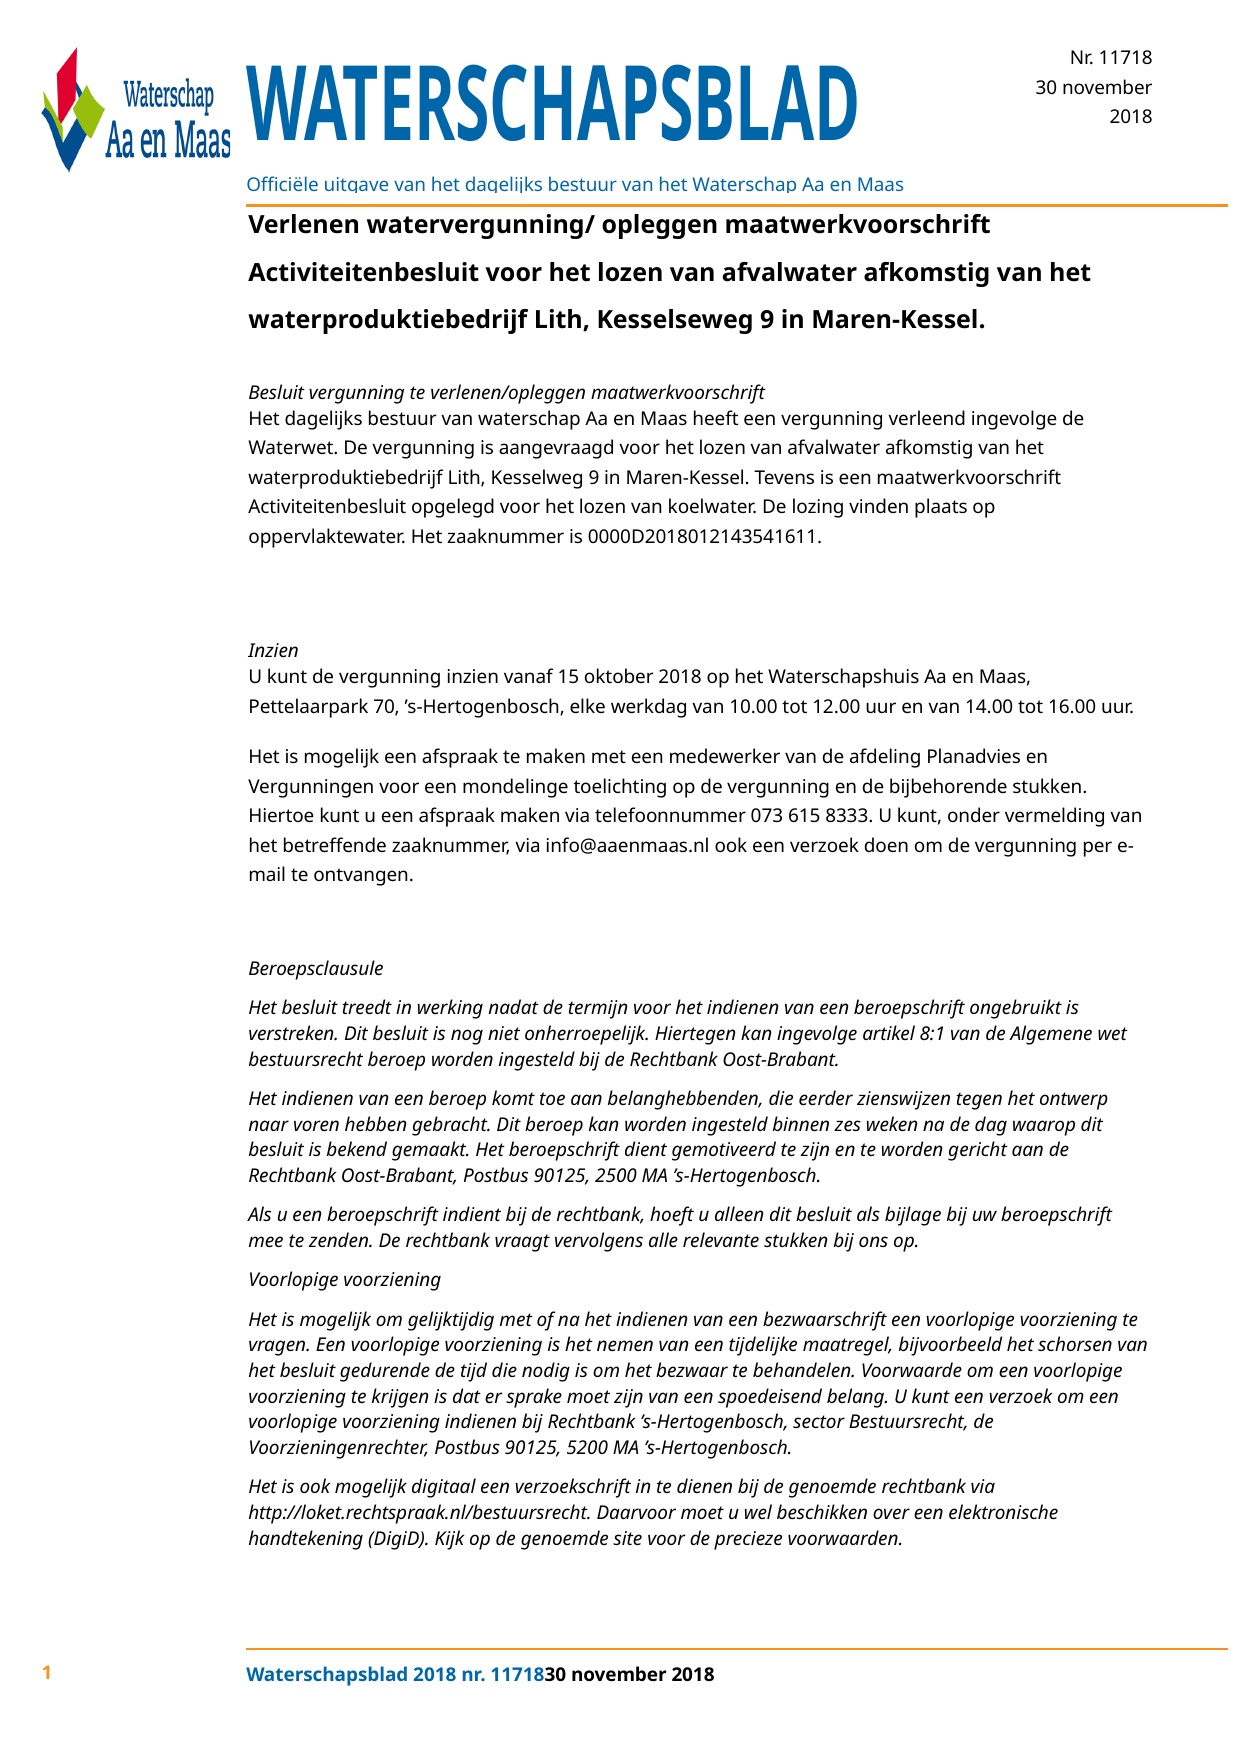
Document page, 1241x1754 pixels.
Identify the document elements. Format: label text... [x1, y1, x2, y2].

text U kunt de vergunning inzien vanaf 15 oktober 2018 op het Waterschapshuis Aa en Maas, Pettelaarpark 70, ’s-Hertogenbosch, elke werkdag van 10.00 tot 12.00 uur en van 14.00 tot 16.00 uur. [248, 663, 1152, 718]
text Inzien [248, 637, 1152, 663]
text Voorlopige voorziening [248, 1267, 1152, 1292]
text Beroepsclausule [248, 955, 1152, 981]
text Het dagelijks bestuur van waterschap Aa en Maas heeft een vergunning verleend ingevolge de Waterwet. De vergunning is aangevraagd voor het lozen van afvalwater afkomstig van het waterproduktiebedrijf Lith, Kesselweg 9 in Maren-Kessel. Tevens is een maatwerkvoorschrift Activiteitenbesluit opgelegd voor het lozen van koelwater. De lozing vinden plaats op oppervlaktewater. Het zaaknummer is 0000D2018012143541611. [248, 405, 1152, 549]
text Het is mogelijk een afspraak te maken met een medewerker van de afdeling Planadvies en Vergunningen voor een mondelinge toelichting op de vergunning en de bijbehorende stukken. Hiertoe kunt u een afspraak maken via telefoonnummer 073 615 8333. U kunt, onder vermelding van het betreffende zaaknummer, via info@aaenmaas.nl ook een verzoek doen om de vergunning per e-mail te ontvangen. [248, 743, 1152, 887]
text Besluit vergunning te verlenen/opleggen maatwerkvoorschrift [248, 379, 1152, 405]
picture [41, 47, 231, 172]
text Het besluit treedt in werking nadat de termijn voor het indienen van een beroepschrift ongebruikt is verstreken. Dit besluit is nog niet onherroepelijk. Hiertegen kan ingevolge artikel 8:1 van de Algemene wet bestuursrecht beroep worden ingesteld bij de Rechtbank Oost-Brabant. [248, 994, 1152, 1072]
text Als u een beroepschrift indient bij de rechtbank, hoeft u alleen dit besluit als bijlage bij uw beroepschrift mee te zenden. De rechtbank vraagt vervolgens alle relevante stukken bij ons op. [248, 1202, 1152, 1253]
text Het indienen van een beroep komt toe aan belanghebbenden, die eerder zienswijzen tegen het ontwerp naar voren hebben gebracht. Dit beroep kan worden ingesteld binnen zes weken na de dag waarop dit besluit is bekend gemaakt. Het beroepschrift dient gemotiveerd te zijn en te worden gericht aan de Rechtbank Oost-Brabant, Postbus 90125, 2500 MA ’s-Hertogenbosch. [248, 1085, 1152, 1188]
text Het is ook mogelijk digitaal een verzoekschrift in te dienen bij de genoemde rechtbank via http://loket.rechtspraak.nl/bestuursrecht. Daarvoor moet u wel beschikken over een elektronische handtekening (DigiD). Kijk op de genoemde site voor de precieze voorwaarden. [248, 1474, 1152, 1551]
text Het is mogelijk om gelijktijdig met of na het indienen van een bezwaarschrift een voorlopige voorziening te vragen. Een voorlopige voorziening is het nemen van een tijdelijke maatregel, bijvoorbeeld het schorsen van het besluit gedurende de tijd die nodig is om het bezwaar te behandelen. Voorwaarde om een voorlopige voorziening te krijgen is dat er sprake moet zijn van een spoedeisend belang. U kunt een verzoek om een voorlopige voorziening indienen bij Rechtbank ’s-Hertogenbosch, sector Bestuursrecht, de Voorzieningenrechter, Postbus 90125, 5200 MA ’s-Hertogenbosch. [248, 1306, 1152, 1460]
text Verlenen watervergunning/ opleggen maatwerkvoorschrift Activiteitenbesluit voor het lozen van afvalwater afkomstig van het waterproduktiebedrijf Lith, Kesselseweg 9 in Maren-Kessel. [248, 207, 1152, 336]
